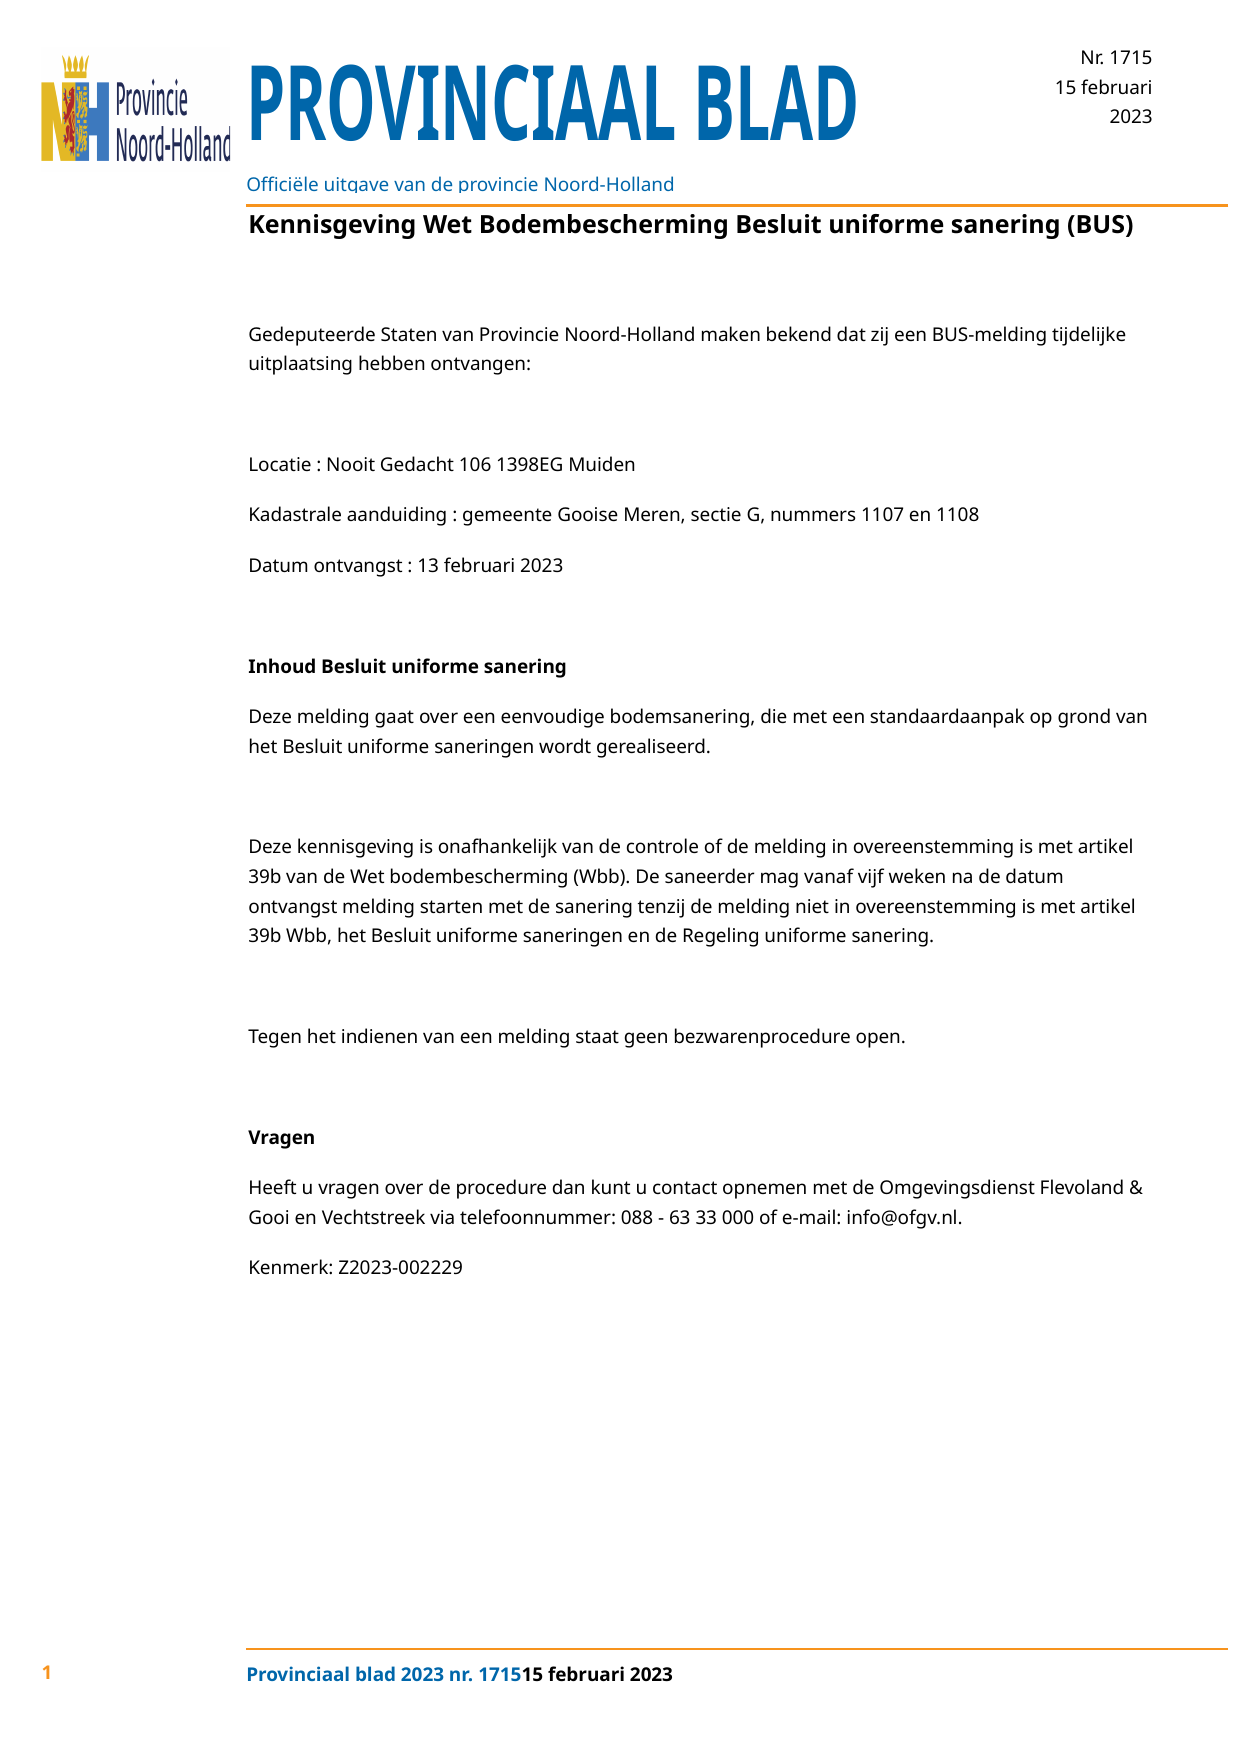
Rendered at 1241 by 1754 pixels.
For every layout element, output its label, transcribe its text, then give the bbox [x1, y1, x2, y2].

text Gedeputeerde Staten van Provincie Noord-Holland maken bekend dat zij een BUS-melding tijdelijke uitplaatsing hebben ontvangen: [248, 321, 1152, 376]
text Kadastrale aanduiding : gemeente Gooise Meren, sectie G, nummers 1107 en 1108 [248, 502, 1152, 527]
text Kenmerk: Z2023-002229 [248, 1254, 1152, 1280]
text Locatie : Nooit Gedacht 106 1398EG Muiden [248, 451, 1152, 477]
text Deze melding gaat over een eenvoudige bodemsanering, die met een standaardaanpak op grond van het Besluit uniforme saneringen wordt gerealiseerd. [248, 703, 1152, 758]
text Deze kennisgeving is onafhankelijk van de controle of de melding in overeenstemming is met artikel 39b van de Wet bodembescherming (Wbb). De saneerder mag vanaf vijf weken na de datum ontvangst melding starten met de sanering tenzij de melding niet in overeenstemming is met artikel 39b Wbb, het Besluit uniforme saneringen en de Regeling uniforme sanering. [248, 834, 1152, 948]
text Heeft u vragen over de procedure dan kunt u contact opnemen met de Omgevingsdienst Flevoland & Gooi en Vechtstreek via telefoonnummer: 088 - 63 33 000 of e-mail: info@ofgv.nl. [248, 1174, 1152, 1230]
text Inhoud Besluit uniforme sanering [248, 653, 1152, 678]
text Vragen [248, 1124, 1152, 1150]
text Datum ontvangst : 13 februari 2023 [248, 552, 1152, 578]
picture [41, 47, 231, 172]
text Kennisgeving Wet Bodembescherming Besluit uniforme sanering (BUS) [248, 207, 1152, 241]
text Tegen het indienen van een melding staat geen bezwarenprocedure open. [248, 1023, 1152, 1049]
